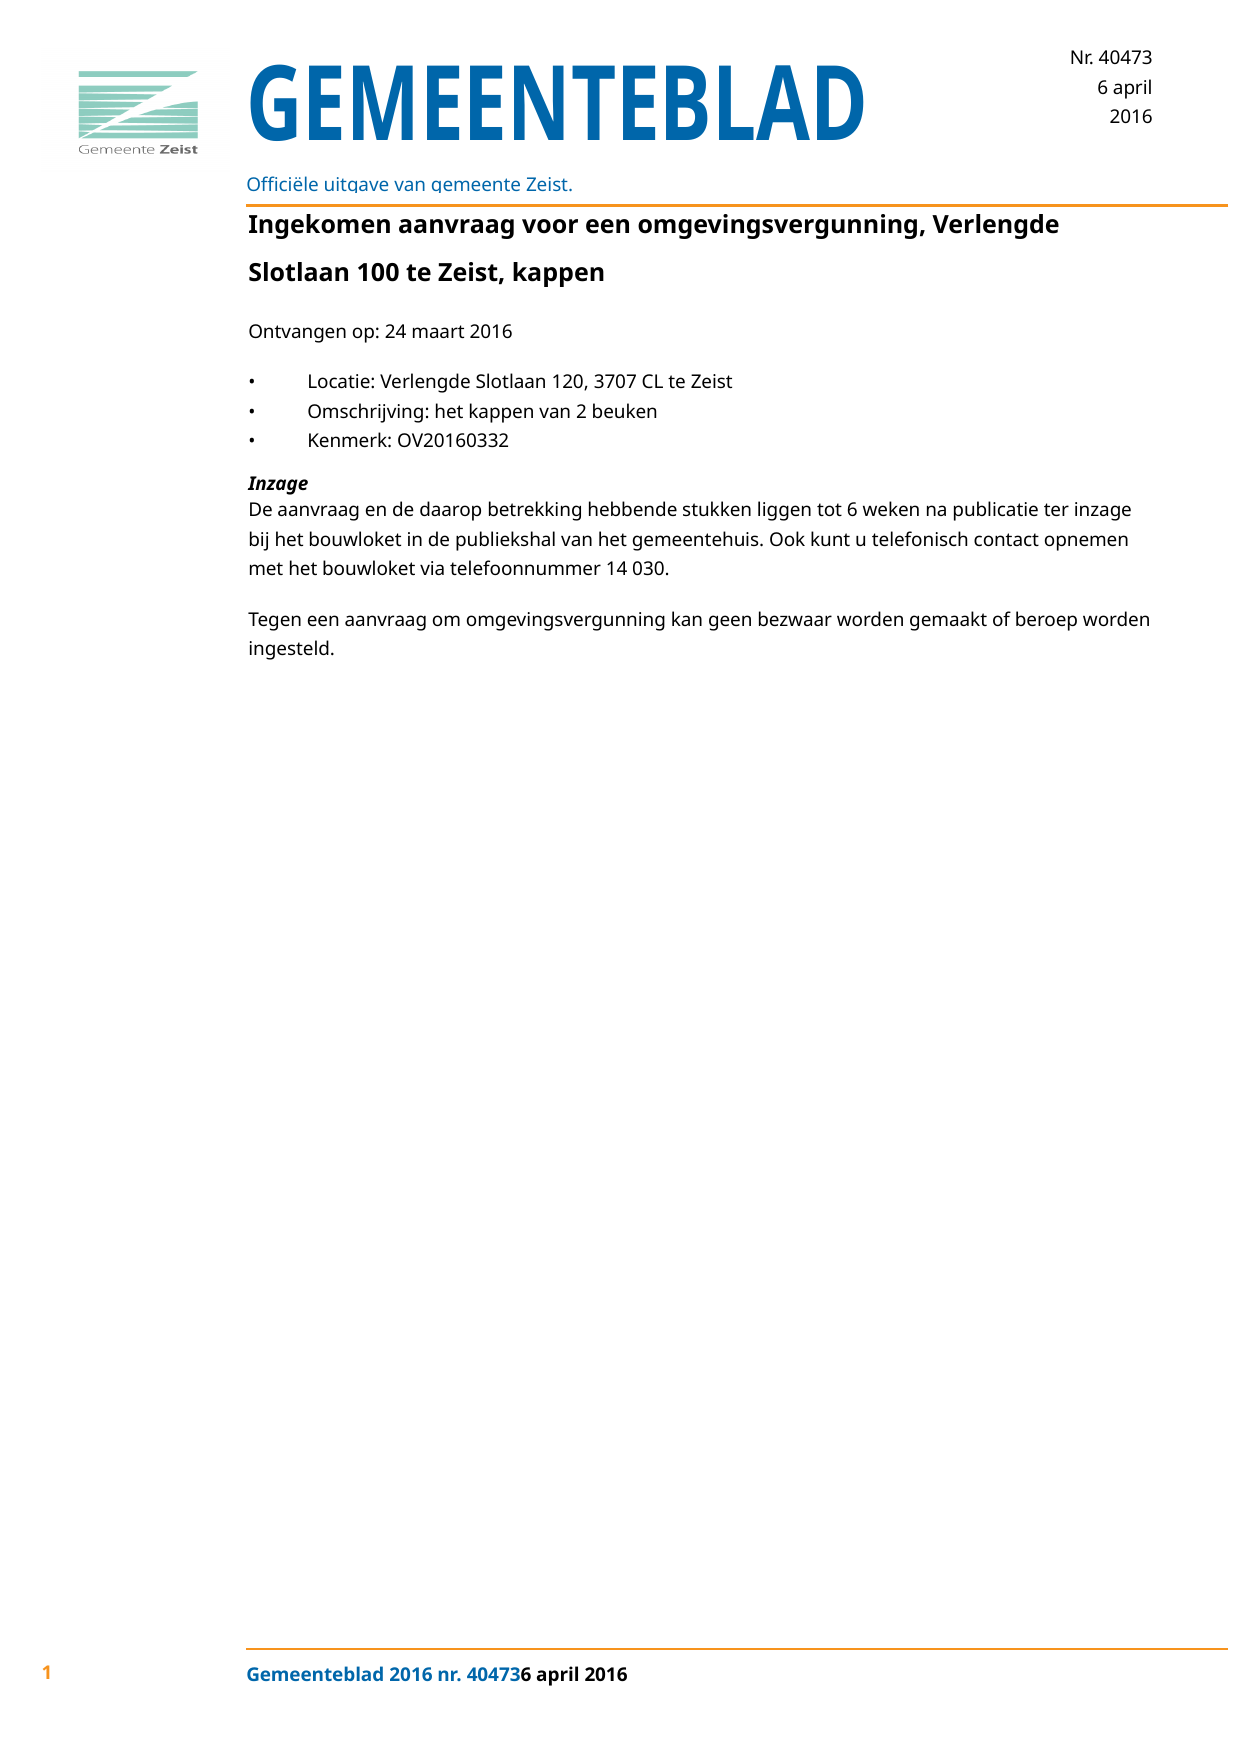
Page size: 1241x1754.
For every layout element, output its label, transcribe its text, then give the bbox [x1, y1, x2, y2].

text Ingekomen aanvraag voor een omgevingsvergunning, Verlengde Slotlaan 100 te Zeist, kappen [248, 207, 1152, 288]
text De aanvraag en de daarop betrekking hebbende stukken liggen tot 6 weken na publicatie ter inzage bij het bouwloket in de publiekshal van het gemeentehuis. Ook kunt u telefonisch contact opnemen met het bouwloket via telefoonnummer 14 030. [248, 496, 1152, 581]
text Ontvangen op: 24 maart 2016 [248, 318, 1152, 344]
text Inzage [248, 471, 1152, 496]
picture [41, 47, 231, 172]
text Tegen een aanvraag om omgevingsvergunning kan geen bezwaar worden gemaakt of beroep worden ingesteld. [248, 606, 1152, 661]
list Omschrijving: het kappen van 2 beuken [248, 398, 1152, 424]
list Kenmerk: OV20160332 [248, 427, 1152, 453]
list Locatie: Verlengde Slotlaan 120, 3707 CL te Zeist [248, 368, 1152, 394]
